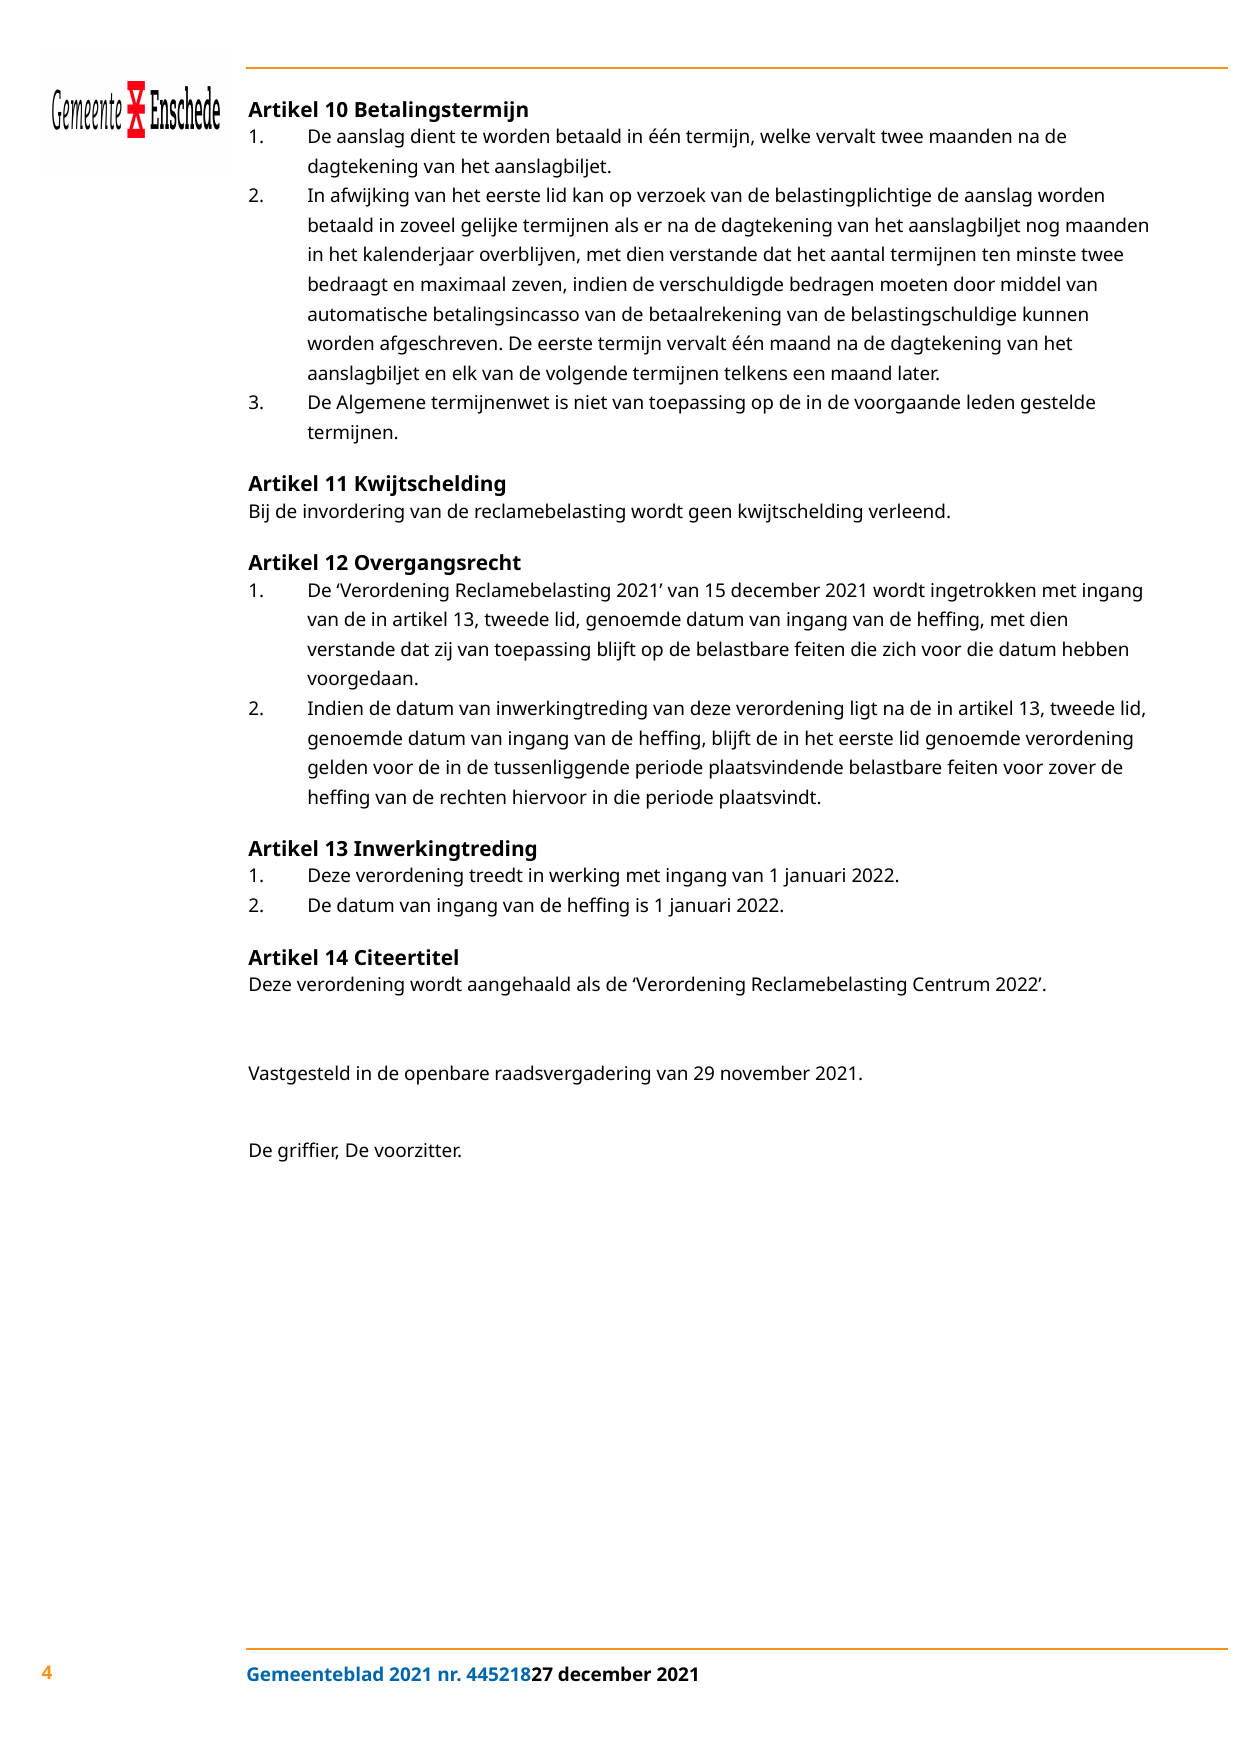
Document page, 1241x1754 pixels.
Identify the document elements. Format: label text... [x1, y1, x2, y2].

list De aanslag dient te worden betaald in één termijn, welke vervalt twee maanden na de dagtekening van het aanslagbiljet. [248, 123, 1152, 178]
list De datum van ingang van de heffing is 1 januari 2022. [248, 892, 1152, 918]
list De Algemene termijnenwet is niet van toepassing op de in de voorgaande leden gestelde termijnen. [248, 389, 1152, 445]
list Indien de datum van inwerkingtreding van deze verordening ligt na de in artikel 13, tweede lid, genoemde datum van ingang van de heffing, blijft de in het eerste lid genoemde verordening gelden voor de in de tussenliggende periode plaatsvindende belastbare feiten voor zover de heffing van de rechten hiervoor in die periode plaatsvindt. [248, 695, 1152, 809]
text De griffier, De voorzitter. [248, 1137, 1152, 1163]
list Deze verordening treedt in werking met ingang van 1 januari 2022. [248, 863, 1152, 888]
list In afwijking van het eerste lid kan op verzoek van de belastingplichtige de aanslag worden betaald in zoveel gelijke termijnen als er na de dagtekening van het aanslagbiljet nog maanden in het kalenderjaar overblijven, met dien verstande dat het aantal termijnen ten minste twee bedraagt en maximaal zeven, indien de verschuldigde bedragen moeten door middel van automatische betalingsincasso van de betaalrekening van de belastingschuldige kunnen worden afgeschreven. De eerste termijn vervalt één maand na de dagtekening van het aanslagbiljet en elk van de volgende termijnen telkens een maand later. [248, 182, 1152, 386]
text Bij de invordering van de reclamebelasting wordt geen kwijtschelding verleend. [248, 498, 1152, 524]
text Artikel 10 Betalingstermijn [248, 95, 1152, 123]
text Artikel 14 Citeertitel [248, 943, 1152, 971]
text Artikel 11 Kwijtschelding [248, 469, 1152, 498]
text Deze verordening wordt aangehaald als de ‘Verordening Reclamebelasting Centrum 2022’. [248, 971, 1152, 997]
text Artikel 13 Inwerkingtreding [248, 834, 1152, 863]
text Vastgesteld in de openbare raadsvergadering van 29 november 2021. [248, 1060, 1152, 1086]
list De ‘Verordening Reclamebelasting 2021’ van 15 december 2021 wordt ingetrokken met ingang van de in artikel 13, tweede lid, genoemde datum van ingang van de heffing, met dien verstande dat zij van toepassing blijft op de belastbare feiten die zich voor die datum hebben voorgedaan. [248, 577, 1152, 691]
picture [41, 47, 231, 172]
text Artikel 12 Overgangsrecht [248, 548, 1152, 577]
